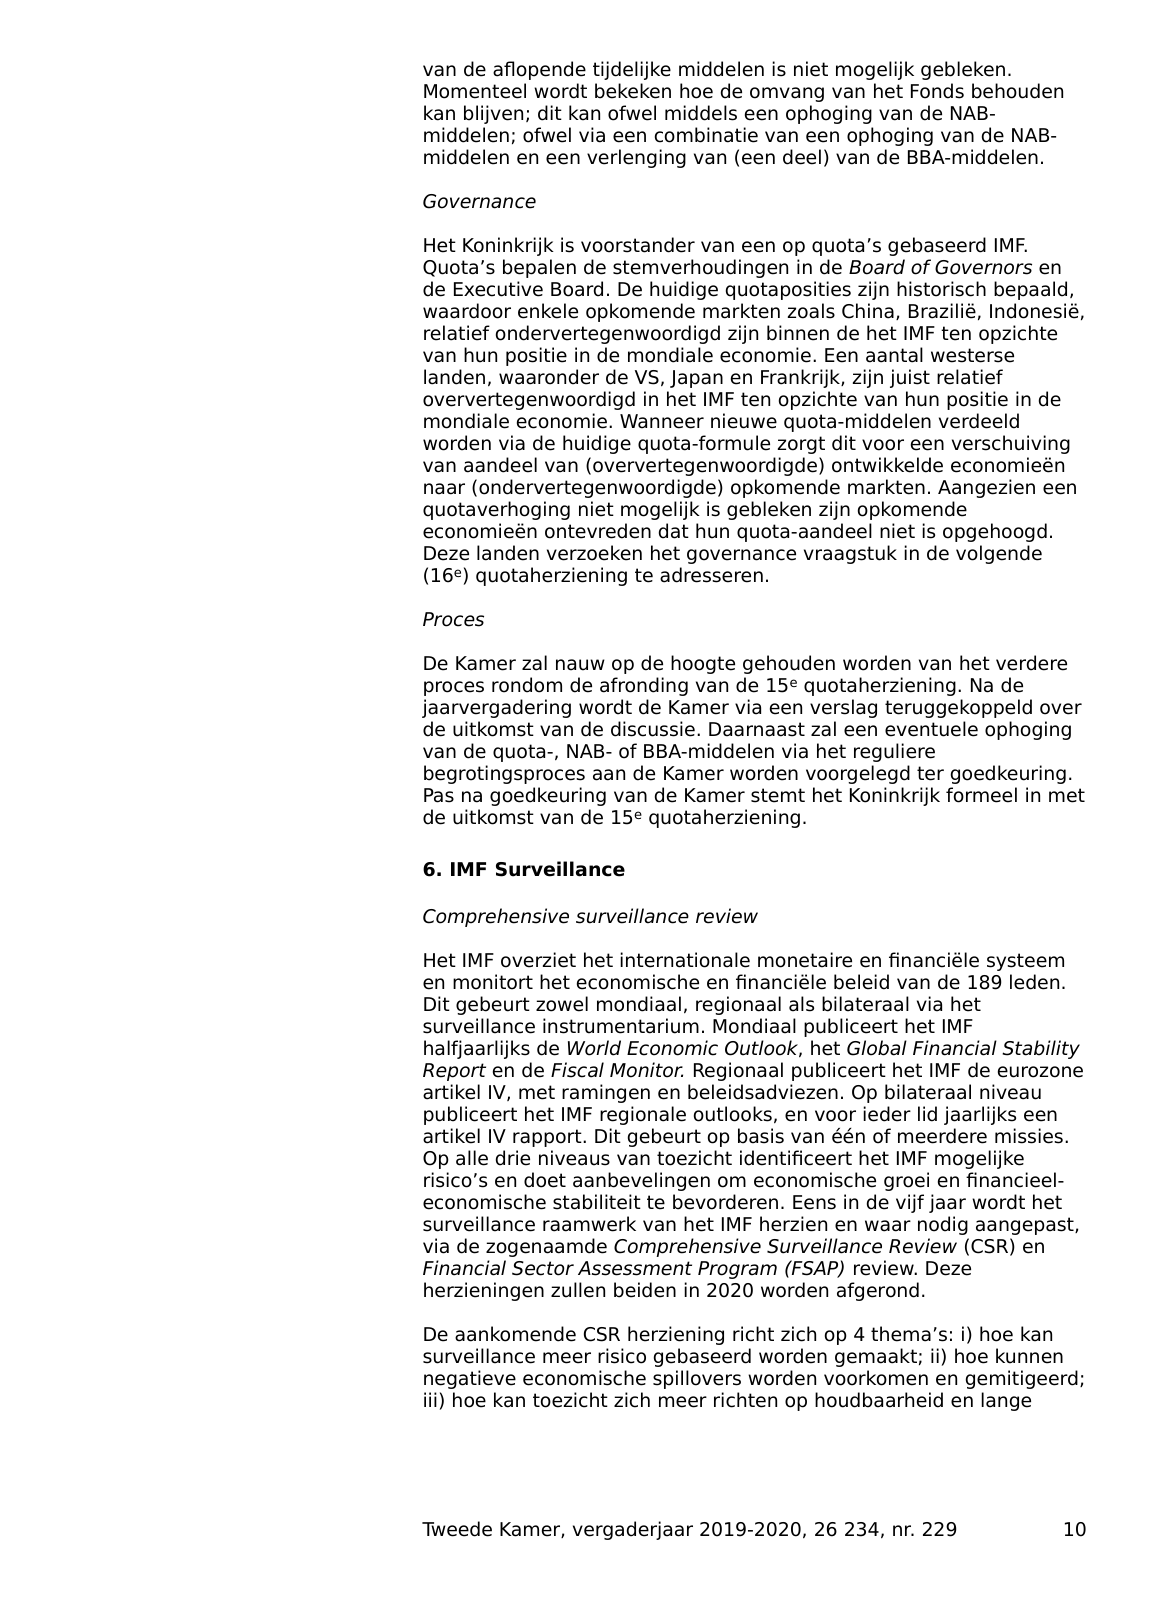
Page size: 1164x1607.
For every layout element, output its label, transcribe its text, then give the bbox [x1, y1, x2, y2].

subtitle Comprehensive surveillance review [422, 906, 1087, 928]
text De aankomende CSR herziening richt zich op 4 thema’s: i) hoe kan surveillance meer risico gebaseerd worden gemaakt; ii) hoe kunnen negatieve economische spillovers worden voorkomen en gemitigeerd; iii) hoe kan toezicht zich meer richten op houdbaarheid en lange [422, 1324, 1087, 1412]
text Het Koninkrijk is voorstander van een op quota’s gebaseerd IMF. Quota’s bepalen de stemverhoudingen in de Board of Governors en de Executive Board. De huidige quotaposities zijn historisch bepaald, waardoor enkele opkomende markten zoals China, Brazilië, Indonesië, relatief ondervertegenwoordigd zijn binnen de het IMF ten opzichte van hun positie in de mondiale economie. Een aantal westerse landen, waaronder de VS, Japan en Frankrijk, zijn juist relatief oververtegenwoordigd in het IMF ten opzichte van hun positie in de mondiale economie. Wanneer nieuwe quota-middelen verdeeld worden via de huidige quota-formule zorgt dit voor een verschuiving van aandeel van (oververtegenwoordigde) ontwikkelde economieën naar (ondervertegenwoordigde) opkomende markten. Aangezien een quotaverhoging niet mogelijk is gebleken zijn opkomende economieën ontevreden dat hun quota-aandeel niet is opgehoogd. Deze landen verzoeken het governance vraagstuk in de volgende (16e) quotaherziening te adresseren. [422, 235, 1087, 587]
subtitle Proces [422, 609, 1087, 631]
text De Kamer zal nauw op de hoogte gehouden worden van het verdere proces rondom de afronding van de 15e quotaherziening. Na de jaarvergadering wordt de Kamer via een verslag teruggekoppeld over de uitkomst van de discussie. Daarnaast zal een eventuele ophoging van de quota-, NAB- of BBA-middelen via het reguliere begrotingsproces aan de Kamer worden voorgelegd ter goedkeuring. Pas na goedkeuring van de Kamer stemt het Koninkrijk formeel in met de uitkomst van de 15e quotaherziening. [422, 653, 1087, 829]
text Het IMF overziet het internationale monetaire en financiële systeem en monitort het economische en financiële beleid van de 189 leden. Dit gebeurt zowel mondiaal, regionaal als bilateraal via het surveillance instrumentarium. Mondiaal publiceert het IMF halfjaarlijks de World Economic Outlook, het Global Financial Stability Report en de Fiscal Monitor. Regionaal publiceert het IMF de eurozone artikel IV, met ramingen en beleidsadviezen. Op bilateraal niveau publiceert het IMF regionale outlooks, en voor ieder lid jaarlijks een artikel IV rapport. Dit gebeurt op basis van één of meerdere missies. Op alle drie niveaus van toezicht identificeert het IMF mogelijke risico’s en doet aanbevelingen om economische groei en financieel-economische stabiliteit te bevorderen. Eens in de vijf jaar wordt het surveillance raamwerk van het IMF herzien en waar nodig aangepast, via de zogenaamde Comprehensive Surveillance Review (CSR) en Financial Sector Assessment Program (FSAP) review. Deze herzieningen zullen beiden in 2020 worden afgerond. [422, 950, 1087, 1302]
subtitle 6. IMF Surveillance [422, 859, 1087, 881]
subtitle Governance [422, 191, 1087, 213]
text van de aflopende tijdelijke middelen is niet mogelijk gebleken. Momenteel wordt bekeken hoe de omvang van het Fonds behouden kan blijven; dit kan ofwel middels een ophoging van de NAB-middelen; ofwel via een combinatie van een ophoging van de NAB-middelen en een verlenging van (een deel) van de BBA-middelen. [422, 59, 1087, 169]
